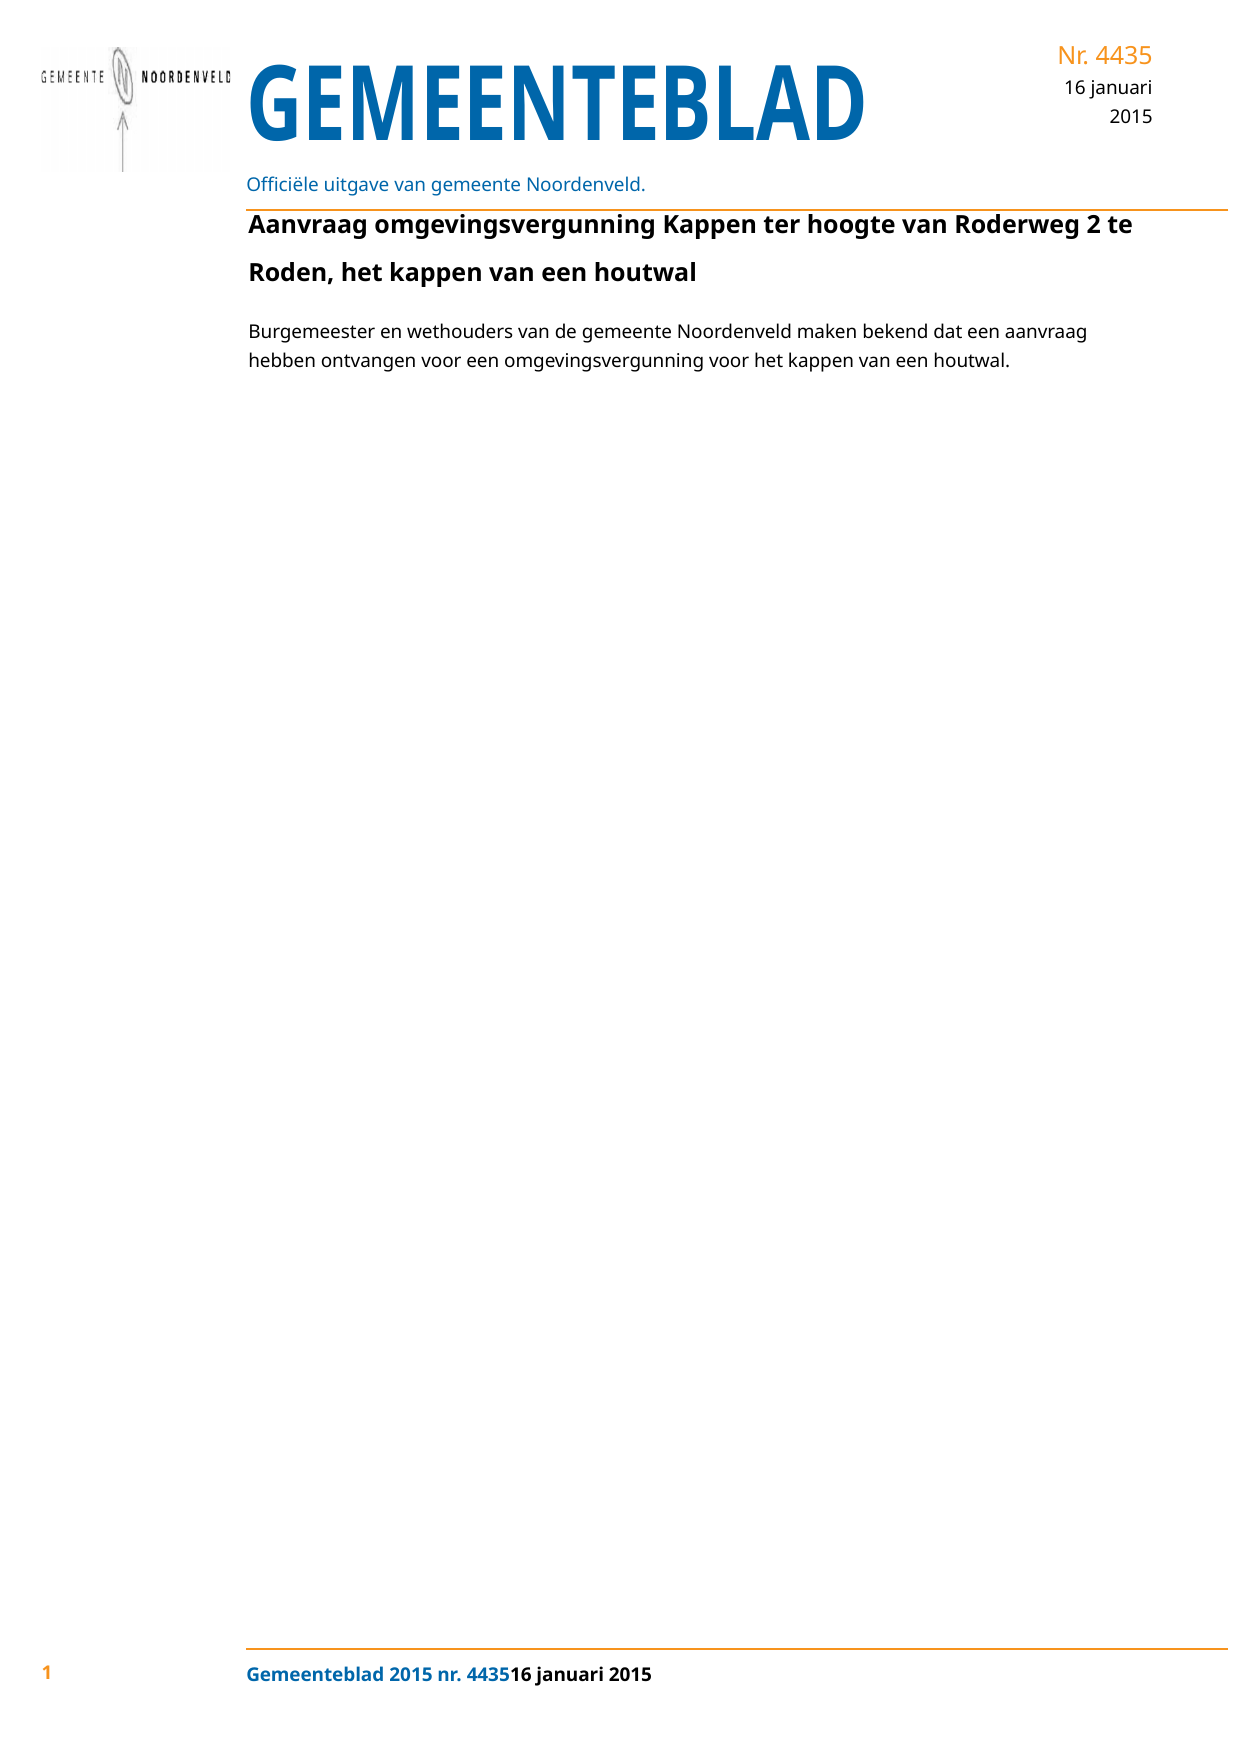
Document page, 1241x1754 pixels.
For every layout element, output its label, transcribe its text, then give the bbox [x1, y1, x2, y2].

text Burgemeester en wethouders van de gemeente Noordenveld maken bekend dat een aanvraag hebben ontvangen voor een omgevingsvergunning voor het kappen van een houtwal. [248, 318, 1152, 373]
text Aanvraag omgevingsvergunning Kappen ter hoogte van Roderweg 2 te Roden, het kappen van een houtwal [248, 211, 1152, 288]
picture [41, 47, 231, 172]
